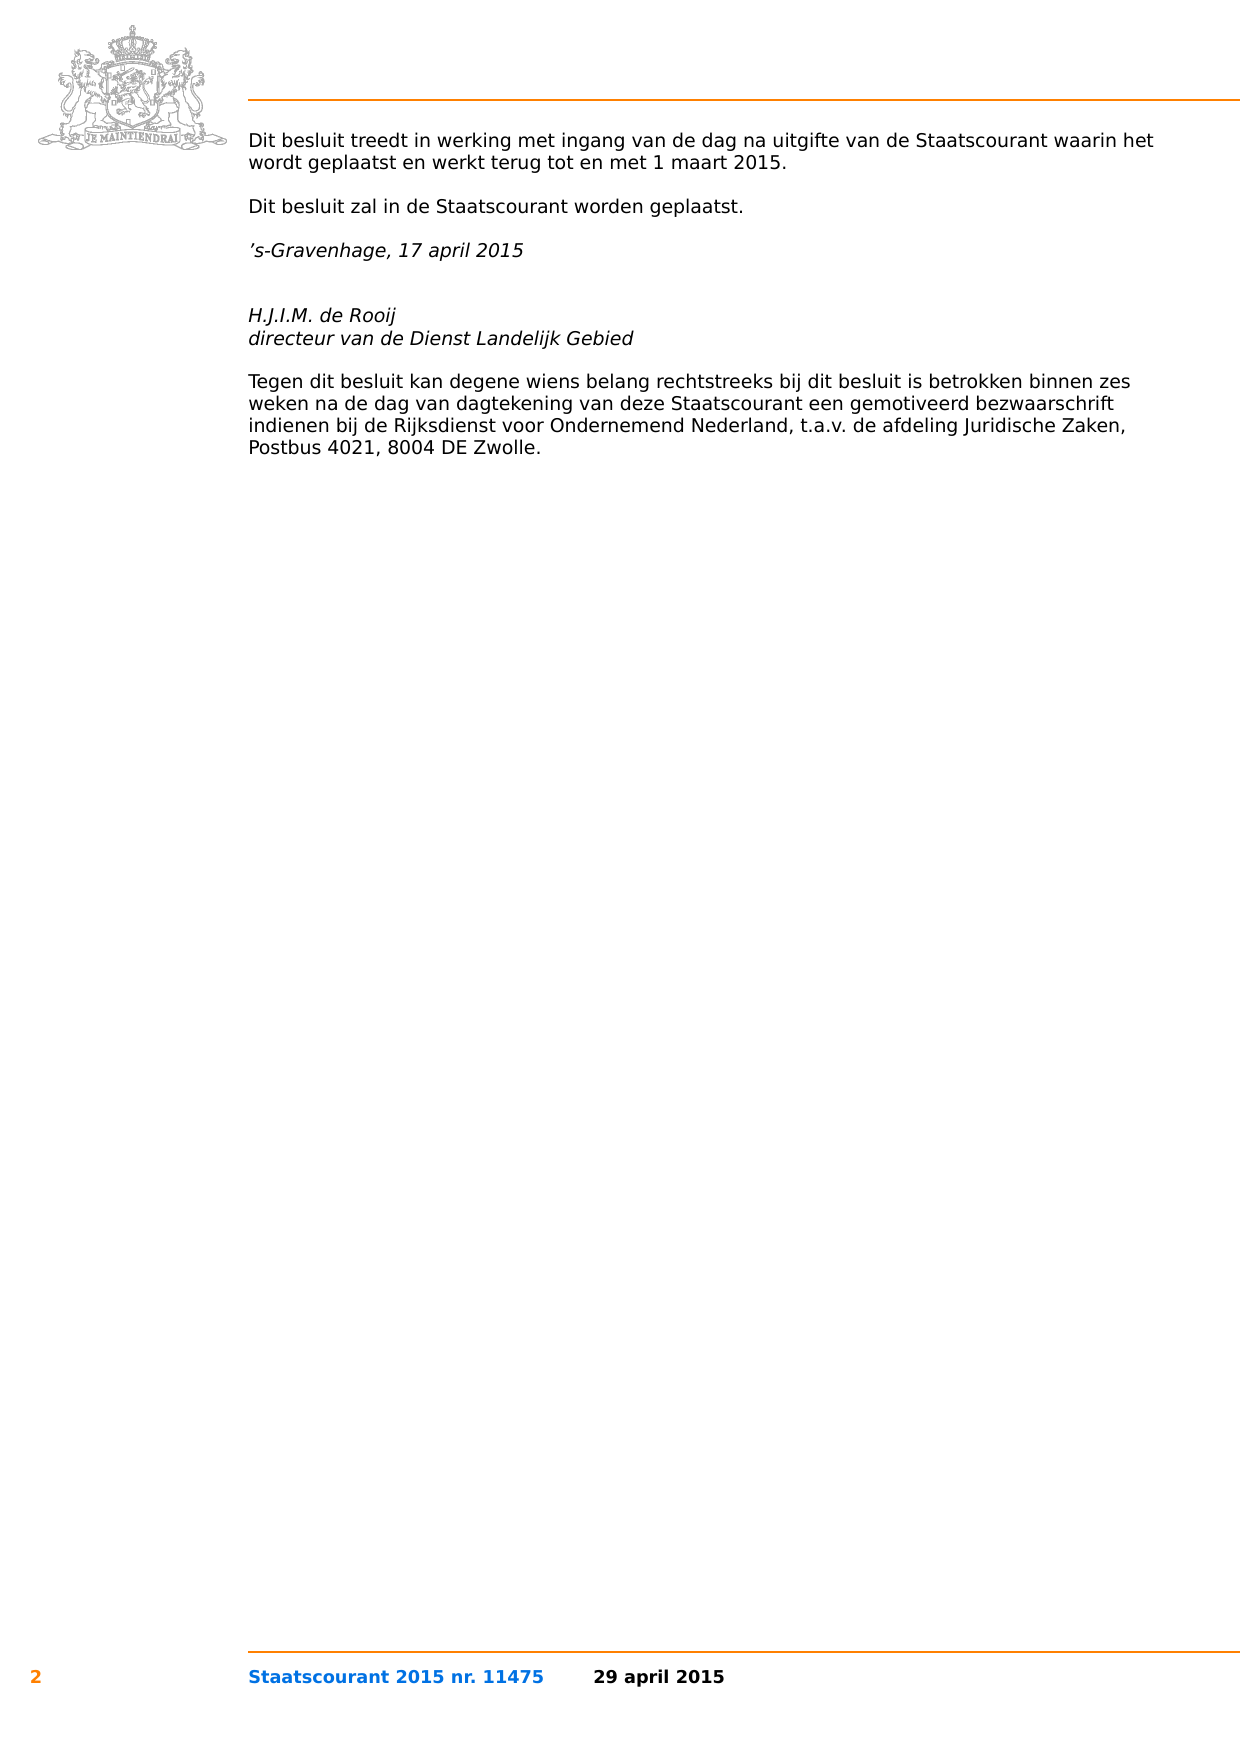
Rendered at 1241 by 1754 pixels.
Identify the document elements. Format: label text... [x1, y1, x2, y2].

text Tegen dit besluit kan degene wiens belang rechtstreeks bij dit besluit is betrokken binnen zes weken na de dag van dagtekening van deze Staatscourant een gemotiveerd bezwaarschrift indienen bij de Rijksdienst voor Ondernemend Nederland, t.a.v. de afdeling Juridische Zaken, Postbus 4021, 8004 DE Zwolle. [248, 371, 1163, 459]
text Dit besluit treedt in werking met ingang van de dag na uitgifte van de Staatscourant waarin het wordt geplaatst en werkt terug tot en met 1 maart 2015. [248, 130, 1163, 174]
picture [38, 25, 227, 150]
text Dit besluit zal in de Staatscourant worden geplaatst. [248, 196, 1163, 218]
text H.J.I.M. de Rooij directeur van de Dienst Landelijk Gebied [248, 283, 1163, 349]
text ’s-Gravenhage, 17 april 2015 [248, 239, 1163, 262]
